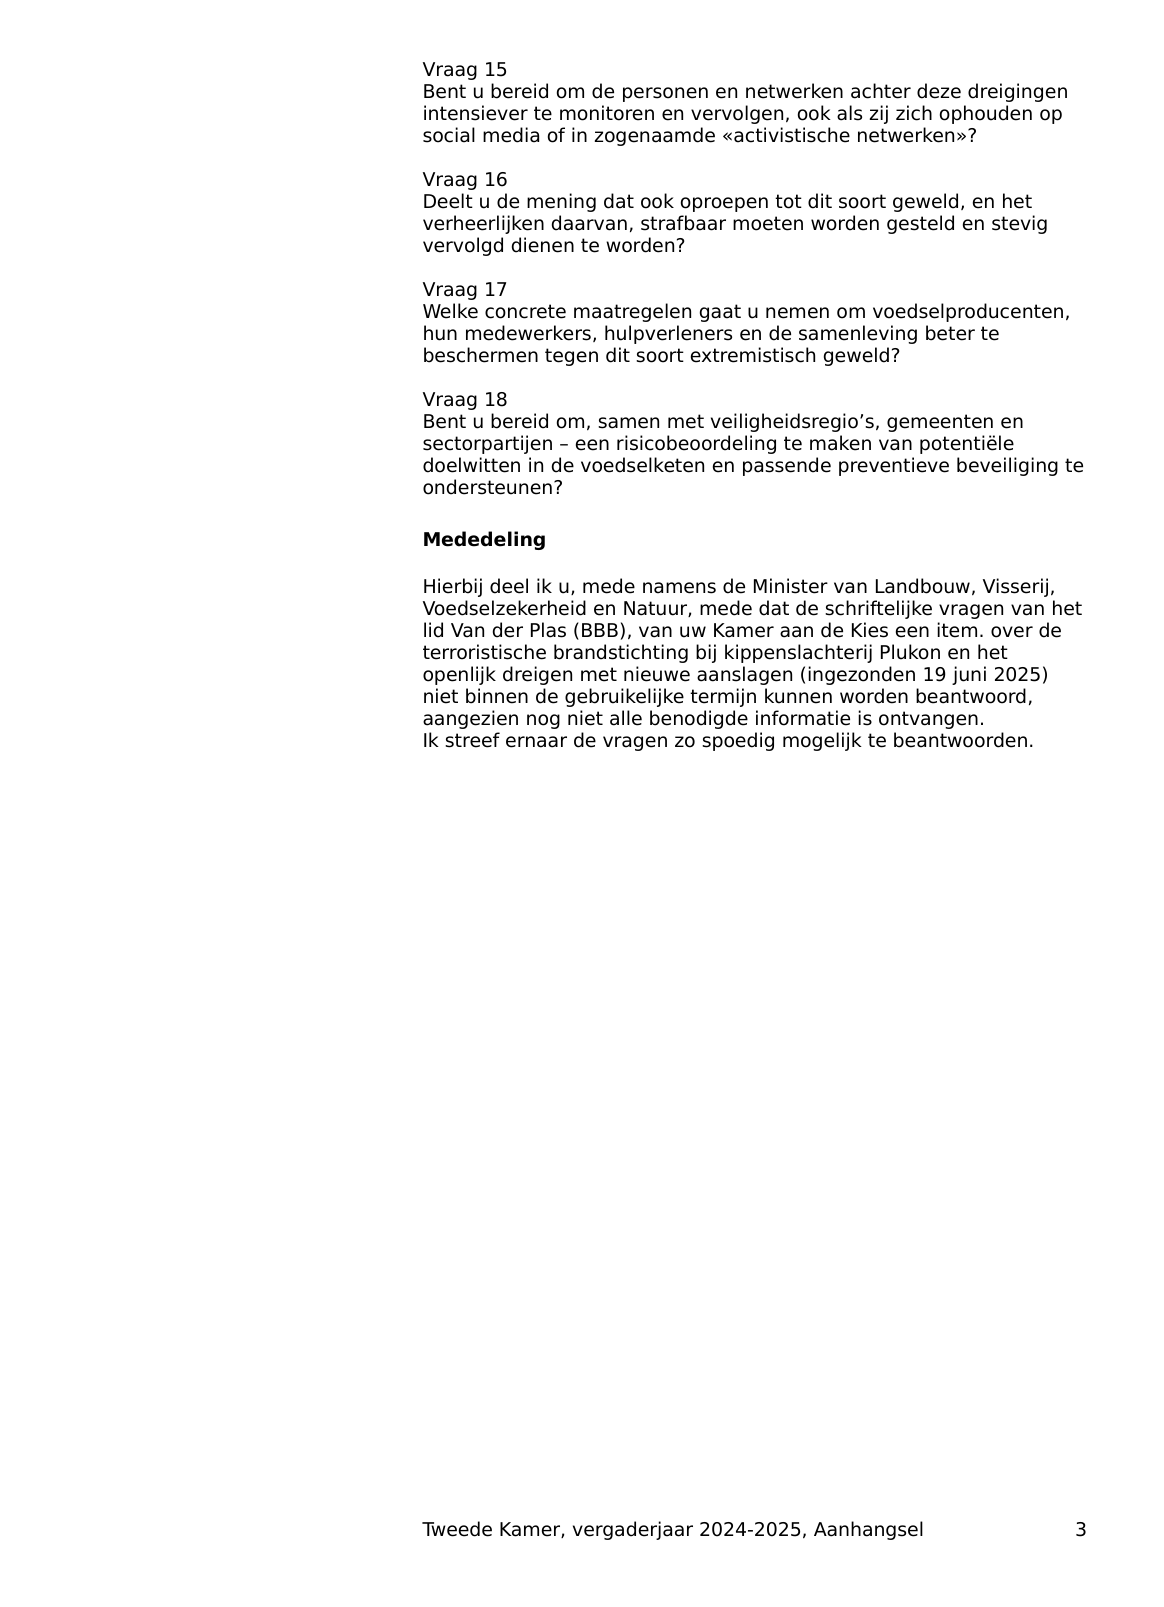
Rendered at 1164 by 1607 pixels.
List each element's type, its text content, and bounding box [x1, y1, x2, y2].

text Deelt u de mening dat ook oproepen tot dit soort geweld, en het verheerlijken daarvan, strafbaar moeten worden gesteld en stevig vervolgd dienen te worden? [422, 191, 1087, 257]
subtitle Mededeling [422, 529, 1087, 551]
text Bent u bereid om de personen en netwerken achter deze dreigingen intensiever te monitoren en vervolgen, ook als zij zich ophouden op social media of in zogenaamde «activistische netwerken»? [422, 81, 1087, 147]
text Bent u bereid om, samen met veiligheidsregio’s, gemeenten en sectorpartijen – een risicobeoordeling te maken van potentiële doelwitten in de voedselketen en passende preventieve beveiliging te ondersteunen? [422, 411, 1087, 499]
text Hierbij deel ik u, mede namens de Minister van Landbouw, Visserij, Voedselzekerheid en Natuur, mede dat de schriftelijke vragen van het lid Van der Plas (BBB), van uw Kamer aan de Kies een item. over de terroristische brandstichting bij kippenslachterij Plukon en het openlijk dreigen met nieuwe aanslagen (ingezonden 19 juni 2025) niet binnen de gebruikelijke termijn kunnen worden beantwoord, aangezien nog niet alle benodigde informatie is ontvangen. [422, 576, 1087, 730]
text Vraag 18 [422, 389, 1087, 411]
text Vraag 17 [422, 279, 1087, 301]
text Ik streef ernaar de vragen zo spoedig mogelijk te beantwoorden. [422, 730, 1087, 752]
text Welke concrete maatregelen gaat u nemen om voedselproducenten, hun medewerkers, hulpverleners en de samenleving beter te beschermen tegen dit soort extremistisch geweld? [422, 301, 1087, 367]
text Vraag 15 [422, 59, 1087, 81]
text Vraag 16 [422, 169, 1087, 191]
